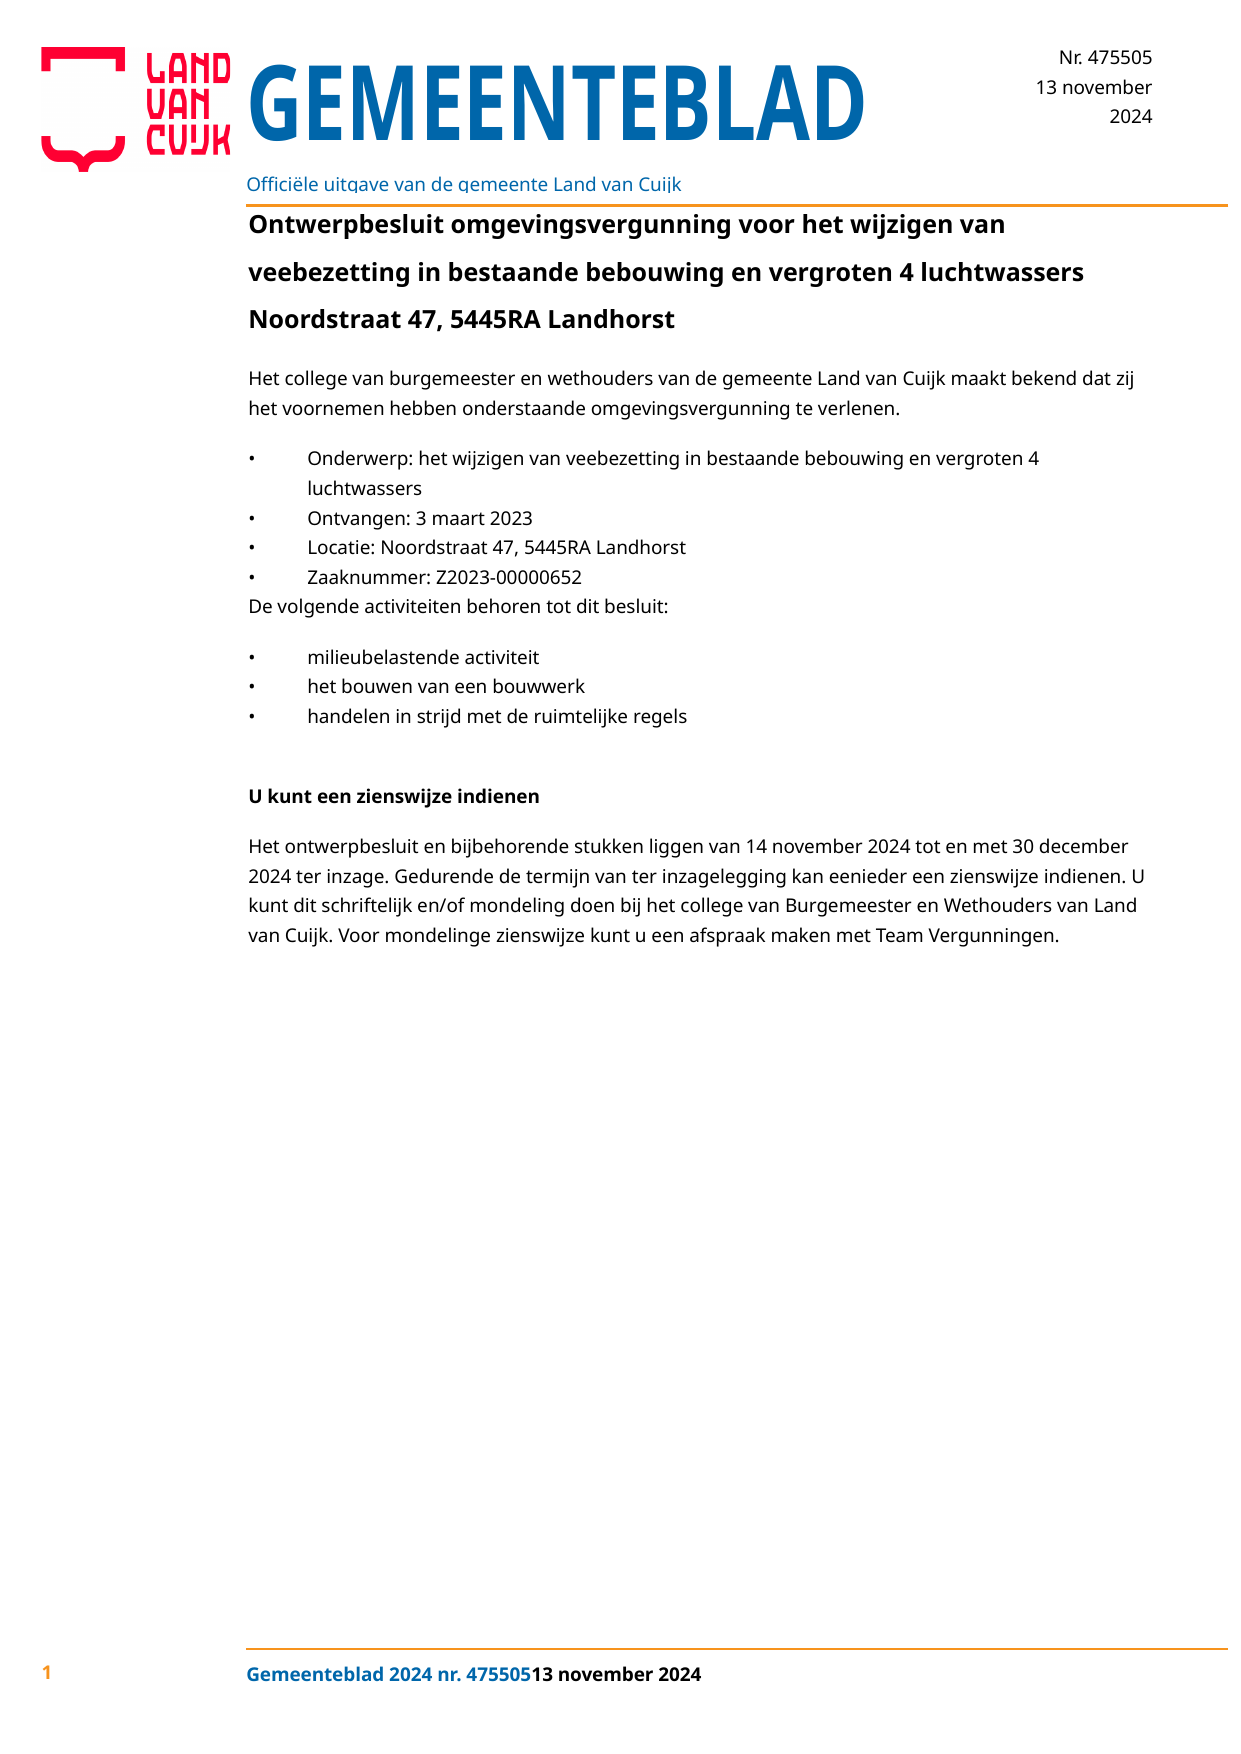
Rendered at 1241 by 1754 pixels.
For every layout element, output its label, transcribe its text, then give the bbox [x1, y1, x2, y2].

text Het ontwerpbesluit en bijbehorende stukken liggen van 14 november 2024 tot en met 30 december 2024 ter inzage. Gedurende de termijn van ter inzagelegging kan eenieder een zienswijze indienen. U kunt dit schriftelijk en/of mondeling doen bij het college van Burgemeester en Wethouders van Land van Cuijk. Voor mondelinge zienswijze kunt u een afspraak maken met Team Vergunningen. [248, 833, 1152, 948]
text Ontwerpbesluit omgevingsvergunning voor het wijzigen van veebezetting in bestaande bebouwing en vergroten 4 luchtwassers Noordstraat 47, 5445RA Landhorst [248, 207, 1152, 336]
list handelen in strijd met de ruimtelijke regels [248, 703, 1152, 729]
text U kunt een zienswijze indienen [248, 783, 1152, 809]
text Het college van burgemeester en wethouders van de gemeente Land van Cuijk maakt bekend dat zij het voornemen hebben onderstaande omgevingsvergunning te verlenen. [248, 366, 1152, 421]
text De volgende activiteiten behoren tot dit besluit: [248, 593, 1152, 619]
list milieubelastende activiteit [248, 644, 1152, 669]
list Zaaknummer: Z2023-00000652 [248, 564, 1152, 589]
list het bouwen van een bouwwerk [248, 673, 1152, 699]
list Onderwerp: het wijzigen van veebezetting in bestaande bebouwing en vergroten 4 luchtwassers [248, 446, 1152, 501]
list Ontvangen: 3 maart 2023 [248, 505, 1152, 530]
list Locatie: Noordstraat 47, 5445RA Landhorst [248, 534, 1152, 560]
picture [41, 47, 231, 172]
